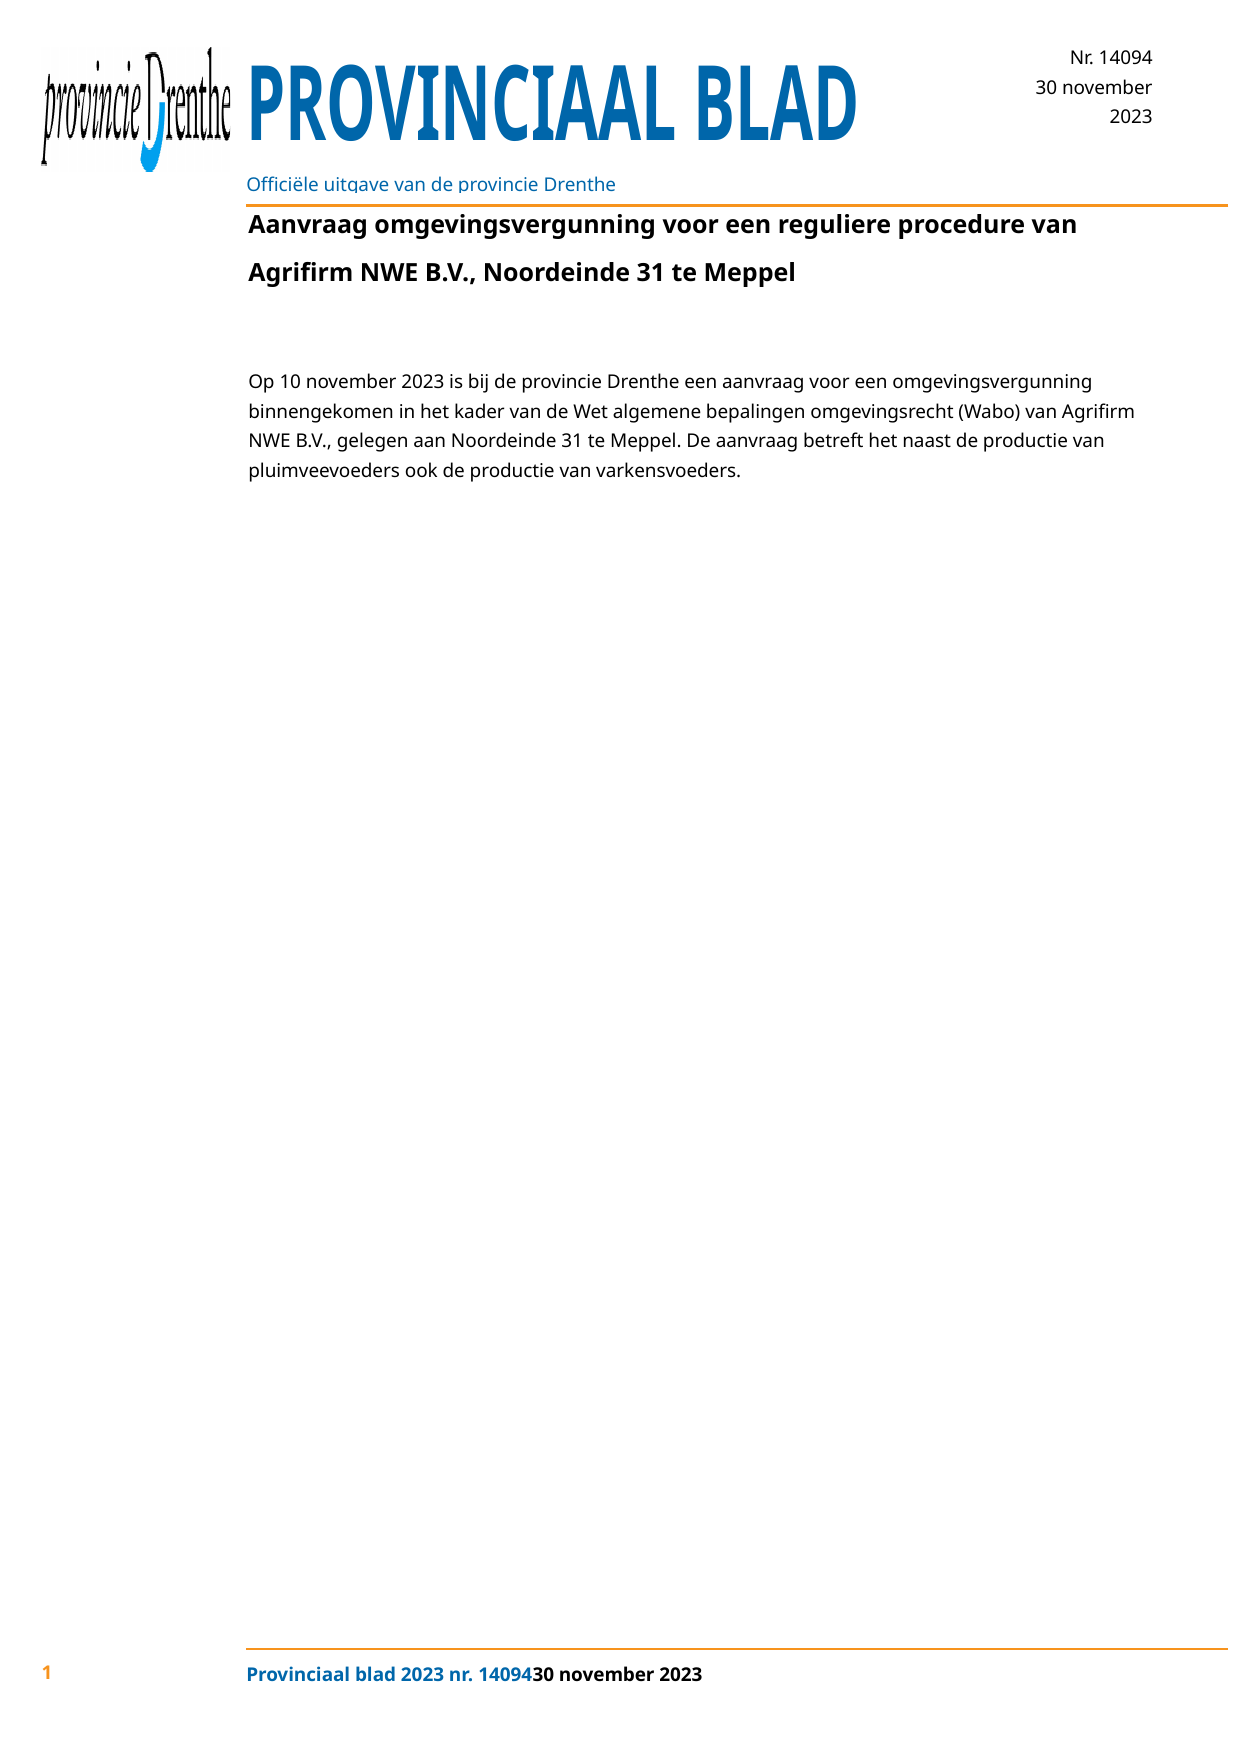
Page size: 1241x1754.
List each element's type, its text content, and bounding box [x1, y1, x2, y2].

picture [41, 47, 231, 172]
text Op 10 november 2023 is bij de provincie Drenthe een aanvraag voor een omgevingsvergunning binnengekomen in het kader van de Wet algemene bepalingen omgevingsrecht (Wabo) van Agrifirm NWE B.V., gelegen aan Noordeinde 31 te Meppel. De aanvraag betreft het naast de productie van pluimveevoeders ook de productie van varkensvoeders. [248, 368, 1152, 483]
text Aanvraag omgevingsvergunning voor een reguliere procedure van Agrifirm NWE B.V., Noordeinde 31 te Meppel [248, 207, 1152, 288]
